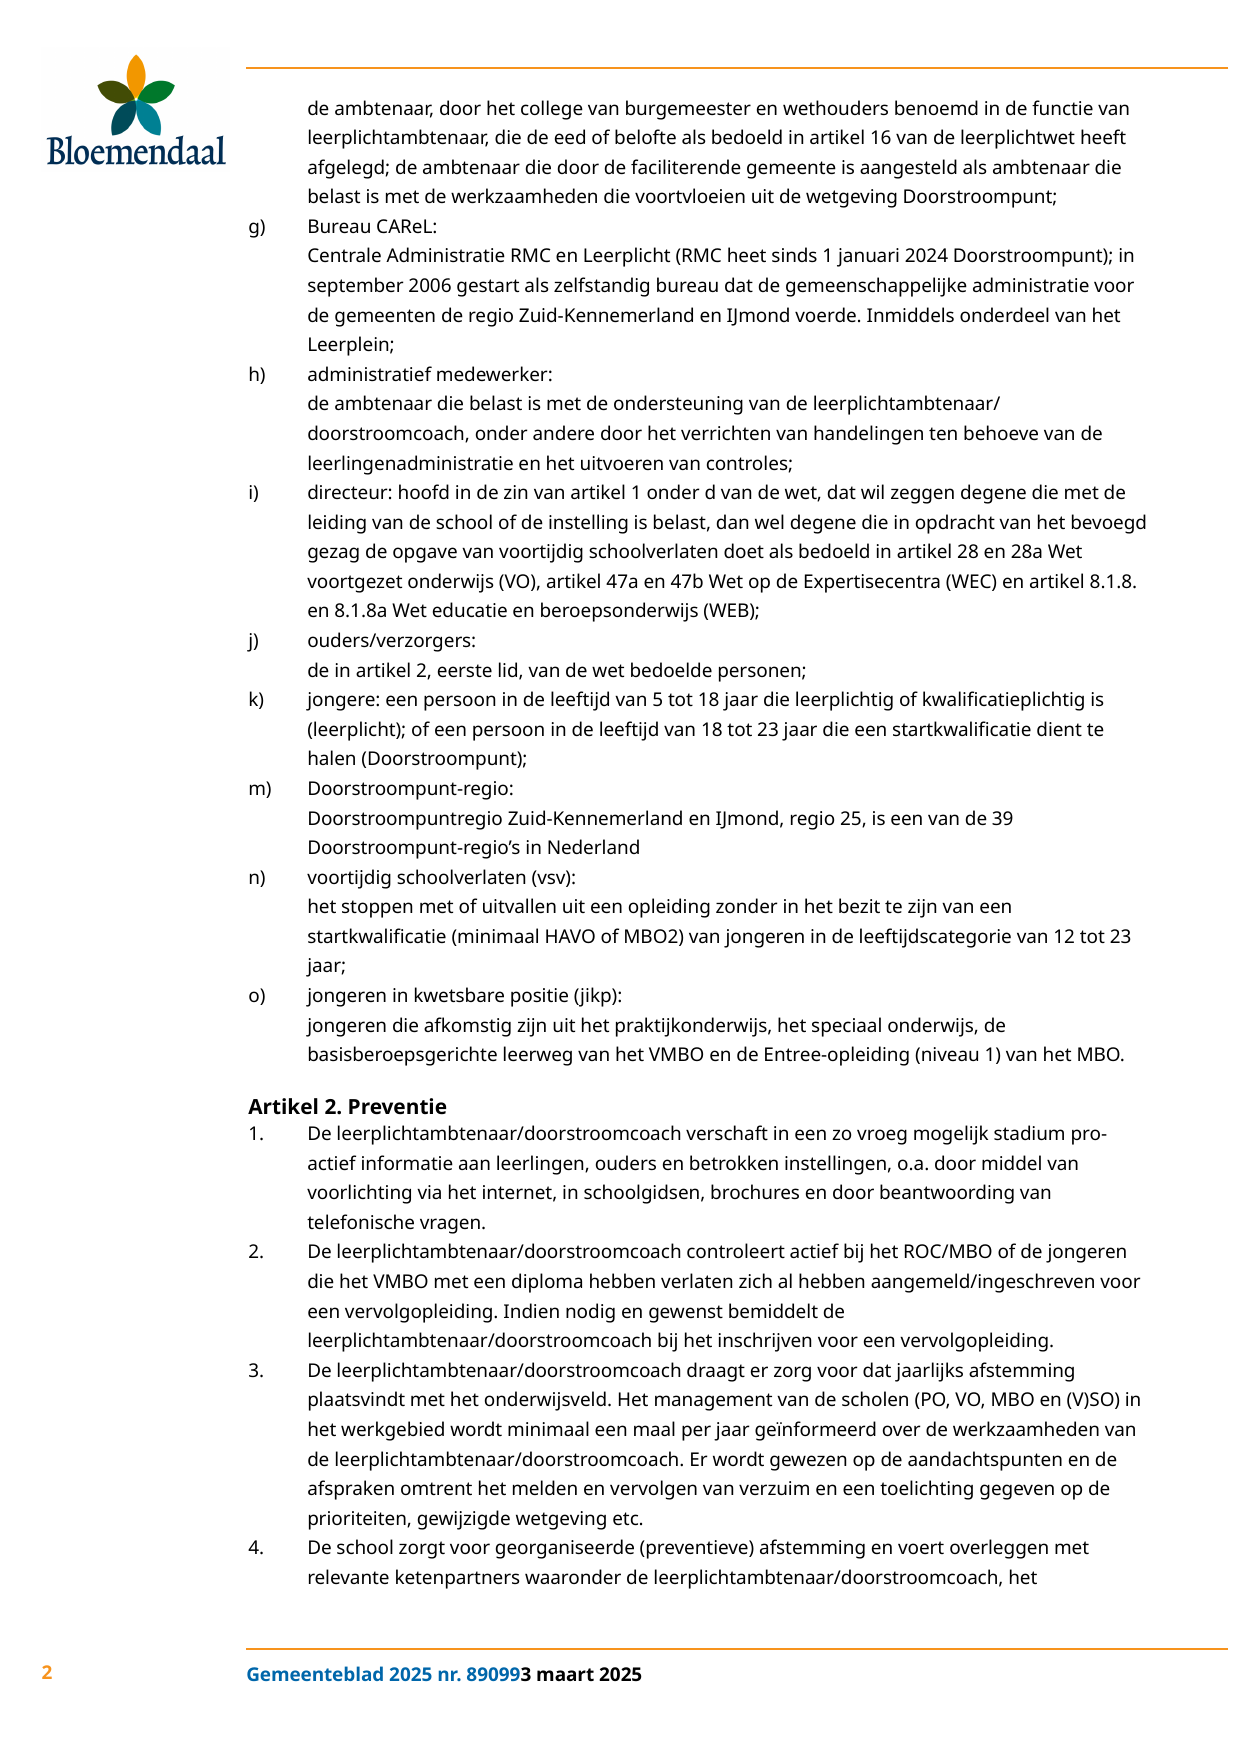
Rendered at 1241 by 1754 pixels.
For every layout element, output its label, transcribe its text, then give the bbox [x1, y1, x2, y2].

list het stoppen met of uitvallen uit een opleiding zonder in het bezit te zijn van een startkwalificatie (minimaal HAVO of MBO2) van jongeren in de leeftijdscategorie van 12 tot 23 jaar; [248, 893, 1152, 978]
list De leerplichtambtenaar/doorstroomcoach controleert actief bij het ROC/MBO of de jongeren die het VMBO met een diploma hebben verlaten zich al hebben aangemeld/ingeschreven voor een vervolgopleiding. Indien nodig en gewenst bemiddelt de leerplichtambtenaar/doorstroomcoach bij het inschrijven voor een vervolgopleiding. [248, 1239, 1152, 1353]
list jongeren die afkomstig zijn uit het praktijkonderwijs, het speciaal onderwijs, de basisberoepsgerichte leerweg van het VMBO en de Entree-opleiding (niveau 1) van het MBO. [248, 1012, 1152, 1067]
list De leerplichtambtenaar/doorstroomcoach draagt er zorg voor dat jaarlijks afstemming plaatsvindt met het onderwijsveld. Het management van de scholen (PO, VO, MBO en (V)SO) in het werkgebied wordt minimaal een maal per jaar geïnformeerd over de werkzaamheden van de leerplichtambtenaar/doorstroomcoach. Er wordt gewezen op de aandachtspunten en de afspraken omtrent het melden en vervolgen van verzuim en een toelichting gegeven op de prioriteiten, gewijzigde wetgeving etc. [248, 1357, 1152, 1531]
list Doorstroompunt-regio: [248, 775, 1152, 801]
list de ambtenaar, door het college van burgemeester en wethouders benoemd in de functie van leerplichtambtenaar, die de eed of belofte als bedoeld in artikel 16 van de leerplichtwet heeft afgelegd; de ambtenaar die door de faciliterende gemeente is aangesteld als ambtenaar die belast is met de werkzaamheden die voortvloeien uit de wetgeving Doorstroompunt; [248, 95, 1152, 209]
list de ambtenaar die belast is met de ondersteuning van de leerplichtambtenaar/ doorstroomcoach, onder andere door het verrichten van handelingen ten behoeve van de leerlingenadministratie en het uitvoeren van controles; [248, 391, 1152, 476]
text Artikel 2. Preventie [248, 1092, 1152, 1120]
list De leerplichtambtenaar/doorstroomcoach verschaft in een zo vroeg mogelijk stadium pro-actief informatie aan leerlingen, ouders en betrokken instellingen, o.a. door middel van voorlichting via het internet, in schoolgidsen, brochures en door beantwoording van telefonische vragen. [248, 1120, 1152, 1235]
list ouders/verzorgers: [248, 627, 1152, 653]
list Bureau CAReL: [248, 213, 1152, 239]
list jongeren in kwetsbare positie (jikp): [248, 982, 1152, 1008]
list Centrale Administratie RMC en Leerplicht (RMC heet sinds 1 januari 2024 Doorstroompunt); in september 2006 gestart als zelfstandig bureau dat de gemeenschappelijke administratie voor de gemeenten de regio Zuid-Kennemerland en IJmond voerde. Inmiddels onderdeel van het Leerplein; [248, 243, 1152, 357]
list jongere: een persoon in de leeftijd van 5 tot 18 jaar die leerplichtig of kwalificatieplichtig is (leerplicht); of een persoon in de leeftijd van 18 tot 23 jaar die een startkwalificatie dient te halen (Doorstroompunt); [248, 686, 1152, 771]
list administratief medewerker: [248, 361, 1152, 387]
picture [41, 47, 231, 172]
list voortijdig schoolverlaten (vsv): [248, 864, 1152, 890]
list directeur: hoofd in de zin van artikel 1 onder d van de wet, dat wil zeggen degene die met de leiding van de school of de instelling is belast, dan wel degene die in opdracht van het bevoegd gezag de opgave van voortijdig schoolverlaten doet als bedoeld in artikel 28 en 28a Wet voortgezet onderwijs (VO), artikel 47a en 47b Wet op de Expertisecentra (WEC) en artikel 8.1.8. en 8.1.8a Wet educatie en beroepsonderwijs (WEB); [248, 479, 1152, 623]
list Doorstroompuntregio Zuid-Kennemerland en IJmond, regio 25, is een van de 39 Doorstroompunt-regio’s in Nederland [248, 805, 1152, 860]
list De school zorgt voor georganiseerde (preventieve) afstemming en voert overleggen met relevante ketenpartners waaronder de leerplichtambtenaar/doorstroomcoach, het [248, 1534, 1152, 1590]
list de in artikel 2, eerste lid, van de wet bedoelde personen; [248, 657, 1152, 683]
